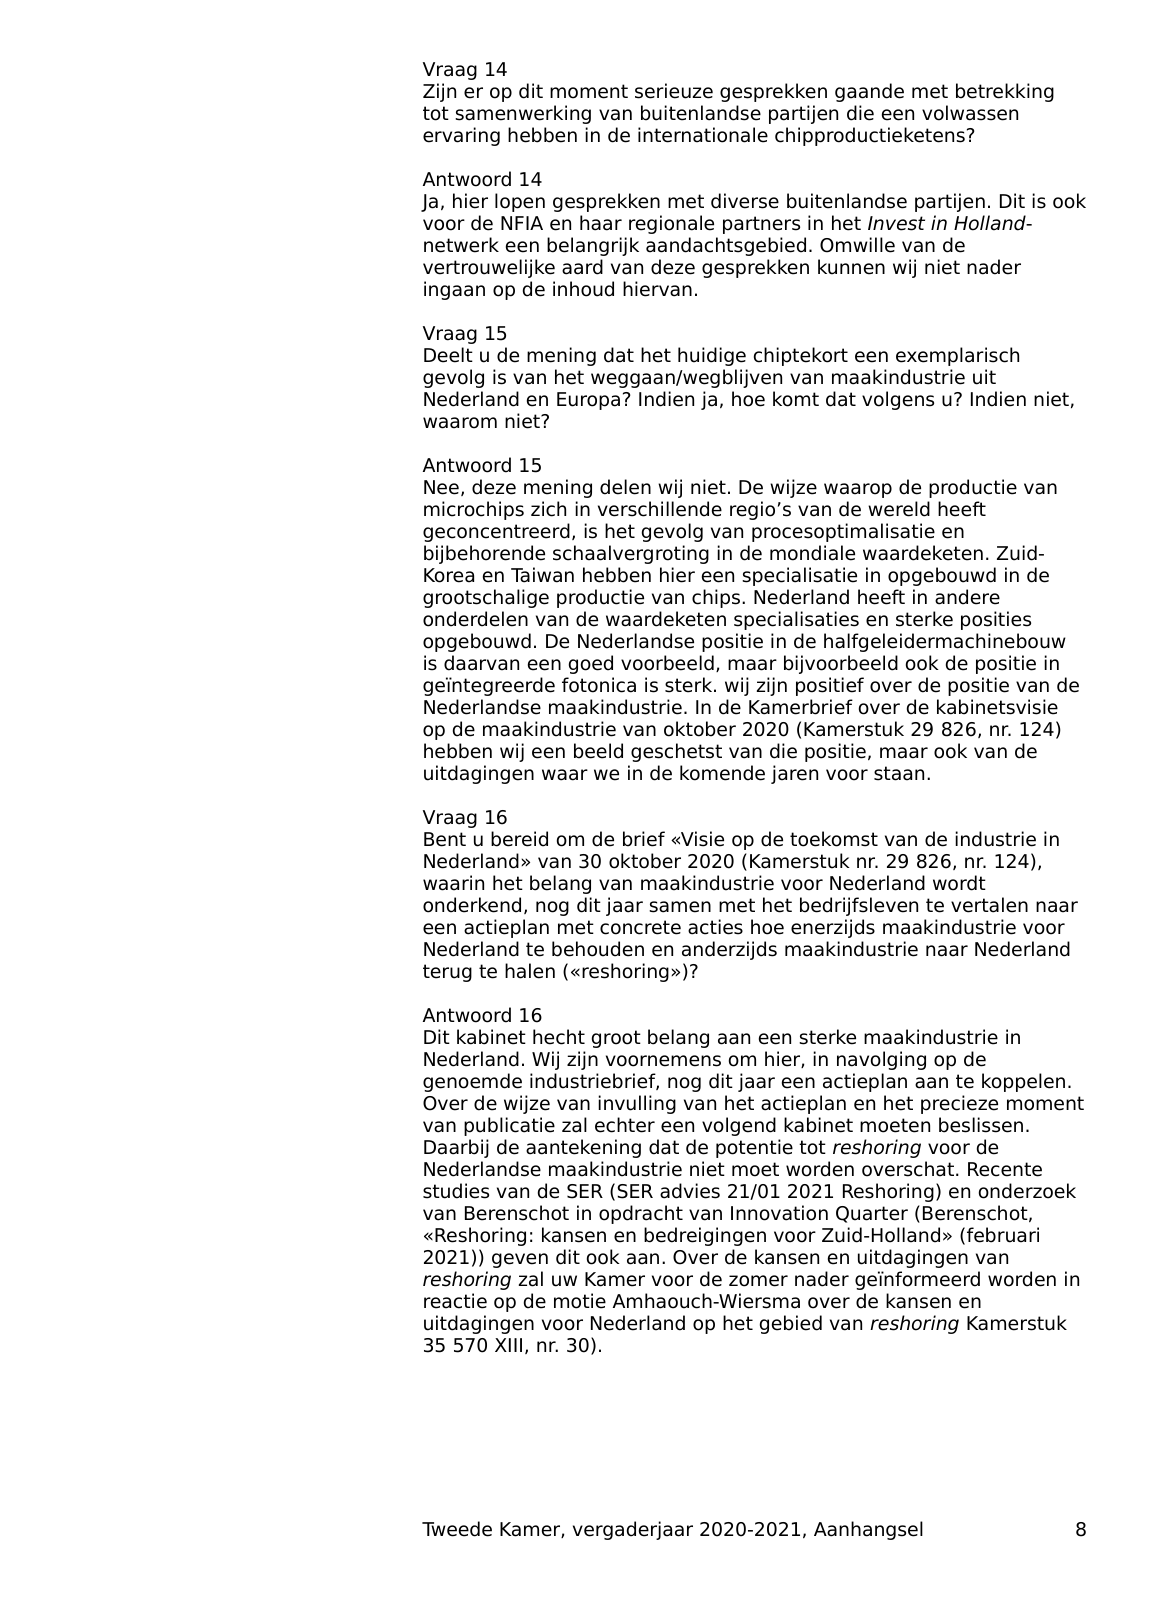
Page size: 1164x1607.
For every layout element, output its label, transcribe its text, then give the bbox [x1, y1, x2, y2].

text Nee, deze mening delen wij niet. De wijze waarop de productie van microchips zich in verschillende regio’s van de wereld heeft geconcentreerd, is het gevolg van procesoptimalisatie en bijbehorende schaalvergroting in de mondiale waardeketen. Zuid-Korea en Taiwan hebben hier een specialisatie in opgebouwd in de grootschalige productie van chips. Nederland heeft in andere onderdelen van de waardeketen specialisaties en sterke posities opgebouwd. De Nederlandse positie in de halfgeleidermachinebouw is daarvan een goed voorbeeld, maar bijvoorbeeld ook de positie in geïntegreerde fotonica is sterk. wij zijn positief over de positie van de Nederlandse maakindustrie. In de Kamerbrief over de kabinetsvisie op de maakindustrie van oktober 2020 (Kamerstuk 29 826, nr. 124) hebben wij een beeld geschetst van die positie, maar ook van de uitdagingen waar we in de komende jaren voor staan. [422, 477, 1087, 785]
text Zijn er op dit moment serieuze gesprekken gaande met betrekking tot samenwerking van buitenlandse partijen die een volwassen ervaring hebben in de internationale chipproductieketens? [422, 81, 1087, 147]
text Vraag 15 [422, 323, 1087, 345]
text Vraag 14 [422, 59, 1087, 81]
text Dit kabinet hecht groot belang aan een sterke maakindustrie in Nederland. Wij zijn voornemens om hier, in navolging op de genoemde industriebrief, nog dit jaar een actieplan aan te koppelen. Over de wijze van invulling van het actieplan en het precieze moment van publicatie zal echter een volgend kabinet moeten beslissen. Daarbij de aantekening dat de potentie tot reshoring voor de Nederlandse maakindustrie niet moet worden overschat. Recente studies van de SER (SER advies 21/01 2021 Reshoring) en onderzoek van Berenschot in opdracht van Innovation Quarter (Berenschot, «Reshoring: kansen en bedreigingen voor Zuid-Holland» (februari 2021)) geven dit ook aan. Over de kansen en uitdagingen van reshoring zal uw Kamer voor de zomer nader geïnformeerd worden in reactie op de motie Amhaouch-Wiersma over de kansen en uitdagingen voor Nederland op het gebied van reshoring Kamerstuk 35 570 XIII, nr. 30). [422, 1027, 1087, 1357]
text Antwoord 14 [422, 169, 1087, 191]
text Bent u bereid om de brief «Visie op de toekomst van de industrie in Nederland» van 30 oktober 2020 (Kamerstuk nr. 29 826, nr. 124), waarin het belang van maakindustrie voor Nederland wordt onderkend, nog dit jaar samen met het bedrijfsleven te vertalen naar een actieplan met concrete acties hoe enerzijds maakindustrie voor Nederland te behouden en anderzijds maakindustrie naar Nederland terug te halen («reshoring»)? [422, 829, 1087, 983]
text Deelt u de mening dat het huidige chiptekort een exemplarisch gevolg is van het weggaan/wegblijven van maakindustrie uit Nederland en Europa? Indien ja, hoe komt dat volgens u? Indien niet, waarom niet? [422, 345, 1087, 433]
text Vraag 16 [422, 807, 1087, 829]
text Antwoord 15 [422, 455, 1087, 477]
text Ja, hier lopen gesprekken met diverse buitenlandse partijen. Dit is ook voor de NFIA en haar regionale partners in het Invest in Holland-netwerk een belangrijk aandachtsgebied. Omwille van de vertrouwelijke aard van deze gesprekken kunnen wij niet nader ingaan op de inhoud hiervan. [422, 191, 1087, 301]
text Antwoord 16 [422, 1005, 1087, 1027]
